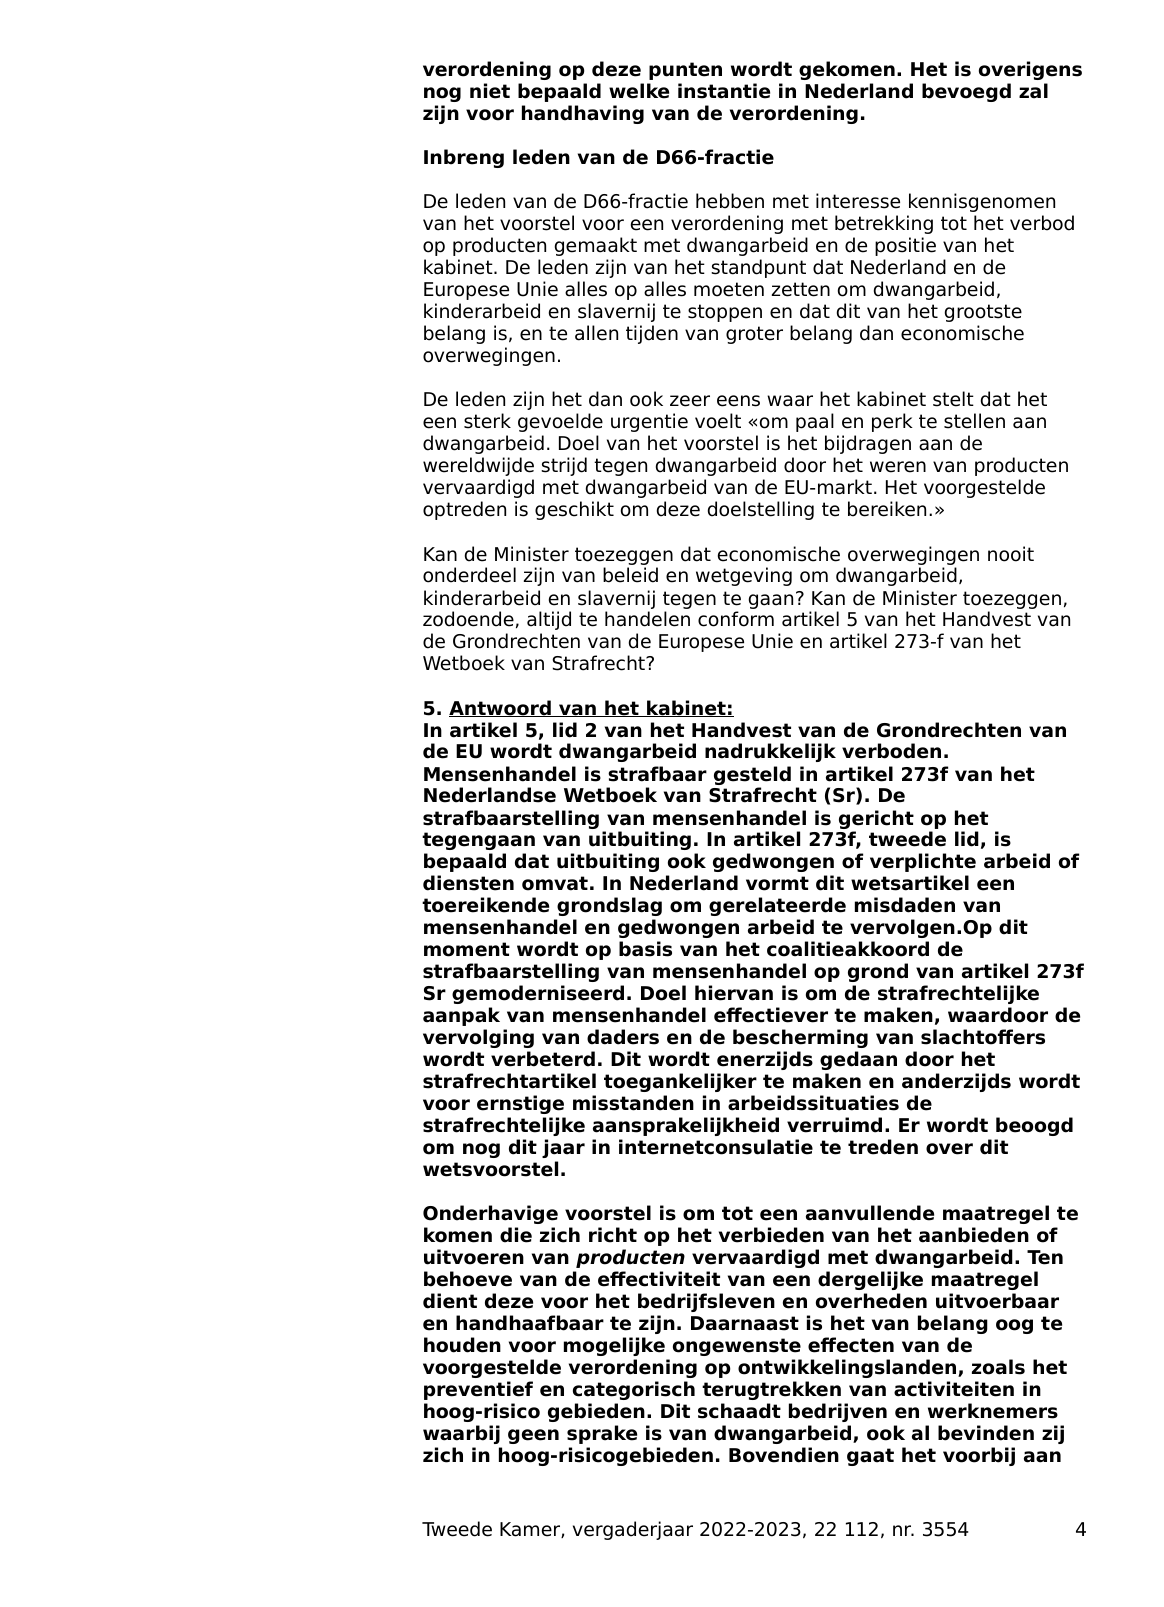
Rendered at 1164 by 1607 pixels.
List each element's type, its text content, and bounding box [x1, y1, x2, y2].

text Kan de Minister toezeggen dat economische overwegingen nooit onderdeel zijn van beleid en wetgeving om dwangarbeid, kinderarbeid en slavernij tegen te gaan? Kan de Minister toezeggen, zodoende, altijd te handelen conform artikel 5 van het Handvest van de Grondrechten van de Europese Unie en artikel 273-f van het Wetboek van Strafrecht? [422, 543, 1087, 675]
text verordening op deze punten wordt gekomen. Het is overigens nog niet bepaald welke instantie in Nederland bevoegd zal zijn voor handhaving van de verordening. [422, 59, 1087, 125]
text Onderhavige voorstel is om tot een aanvullende maatregel te komen die zich richt op het verbieden van het aanbieden of uitvoeren van producten vervaardigd met dwangarbeid. Ten behoeve van de effectiviteit van een dergelijke maatregel dient deze voor het bedrijfsleven en overheden uitvoerbaar en handhaafbaar te zijn. Daarnaast is het van belang oog te houden voor mogelijke ongewenste effecten van de voorgestelde verordening op ontwikkelingslanden, zoals het preventief en categorisch terugtrekken van activiteiten in hoog-risico gebieden. Dit schaadt bedrijven en werknemers waarbij geen sprake is van dwangarbeid, ook al bevinden zij zich in hoog-risicogebieden. Bovendien gaat het voorbij aan [422, 1203, 1087, 1467]
text De leden van de D66-fractie hebben met interesse kennisgenomen van het voorstel voor een verordening met betrekking tot het verbod op producten gemaakt met dwangarbeid en de positie van het kabinet. De leden zijn van het standpunt dat Nederland en de Europese Unie alles op alles moeten zetten om dwangarbeid, kinderarbeid en slavernij te stoppen en dat dit van het grootste belang is, en te allen tijden van groter belang dan economische overwegingen. [422, 191, 1087, 367]
text 5. Antwoord van het kabinet: [422, 697, 1087, 719]
text De leden zijn het dan ook zeer eens waar het kabinet stelt dat het een sterk gevoelde urgentie voelt «om paal en perk te stellen aan dwangarbeid. Doel van het voorstel is het bijdragen aan de wereldwijde strijd tegen dwangarbeid door het weren van producten vervaardigd met dwangarbeid van de EU-markt. Het voorgestelde optreden is geschikt om deze doelstelling te bereiken.» [422, 389, 1087, 521]
subtitle Inbreng leden van de D66-fractie [422, 147, 1087, 169]
text In artikel 5, lid 2 van het Handvest van de Grondrechten van de EU wordt dwangarbeid nadrukkelijk verboden. Mensenhandel is strafbaar gesteld in artikel 273f van het Nederlandse Wetboek van Strafrecht (Sr). De strafbaarstelling van mensenhandel is gericht op het tegengaan van uitbuiting. In artikel 273f, tweede lid, is bepaald dat uitbuiting ook gedwongen of verplichte arbeid of diensten omvat. In Nederland vormt dit wetsartikel een toereikende grondslag om gerelateerde misdaden van mensenhandel en gedwongen arbeid te vervolgen.Op dit moment wordt op basis van het coalitieakkoord de strafbaarstelling van mensenhandel op grond van artikel 273f Sr gemoderniseerd. Doel hiervan is om de strafrechtelijke aanpak van mensenhandel effectiever te maken, waardoor de vervolging van daders en de bescherming van slachtoffers wordt verbeterd. Dit wordt enerzijds gedaan door het strafrechtartikel toegankelijker te maken en anderzijds wordt voor ernstige misstanden in arbeidssituaties de strafrechtelijke aansprakelijkheid verruimd. Er wordt beoogd om nog dit jaar in internetconsulatie te treden over dit wetsvoorstel. [422, 719, 1087, 1181]
